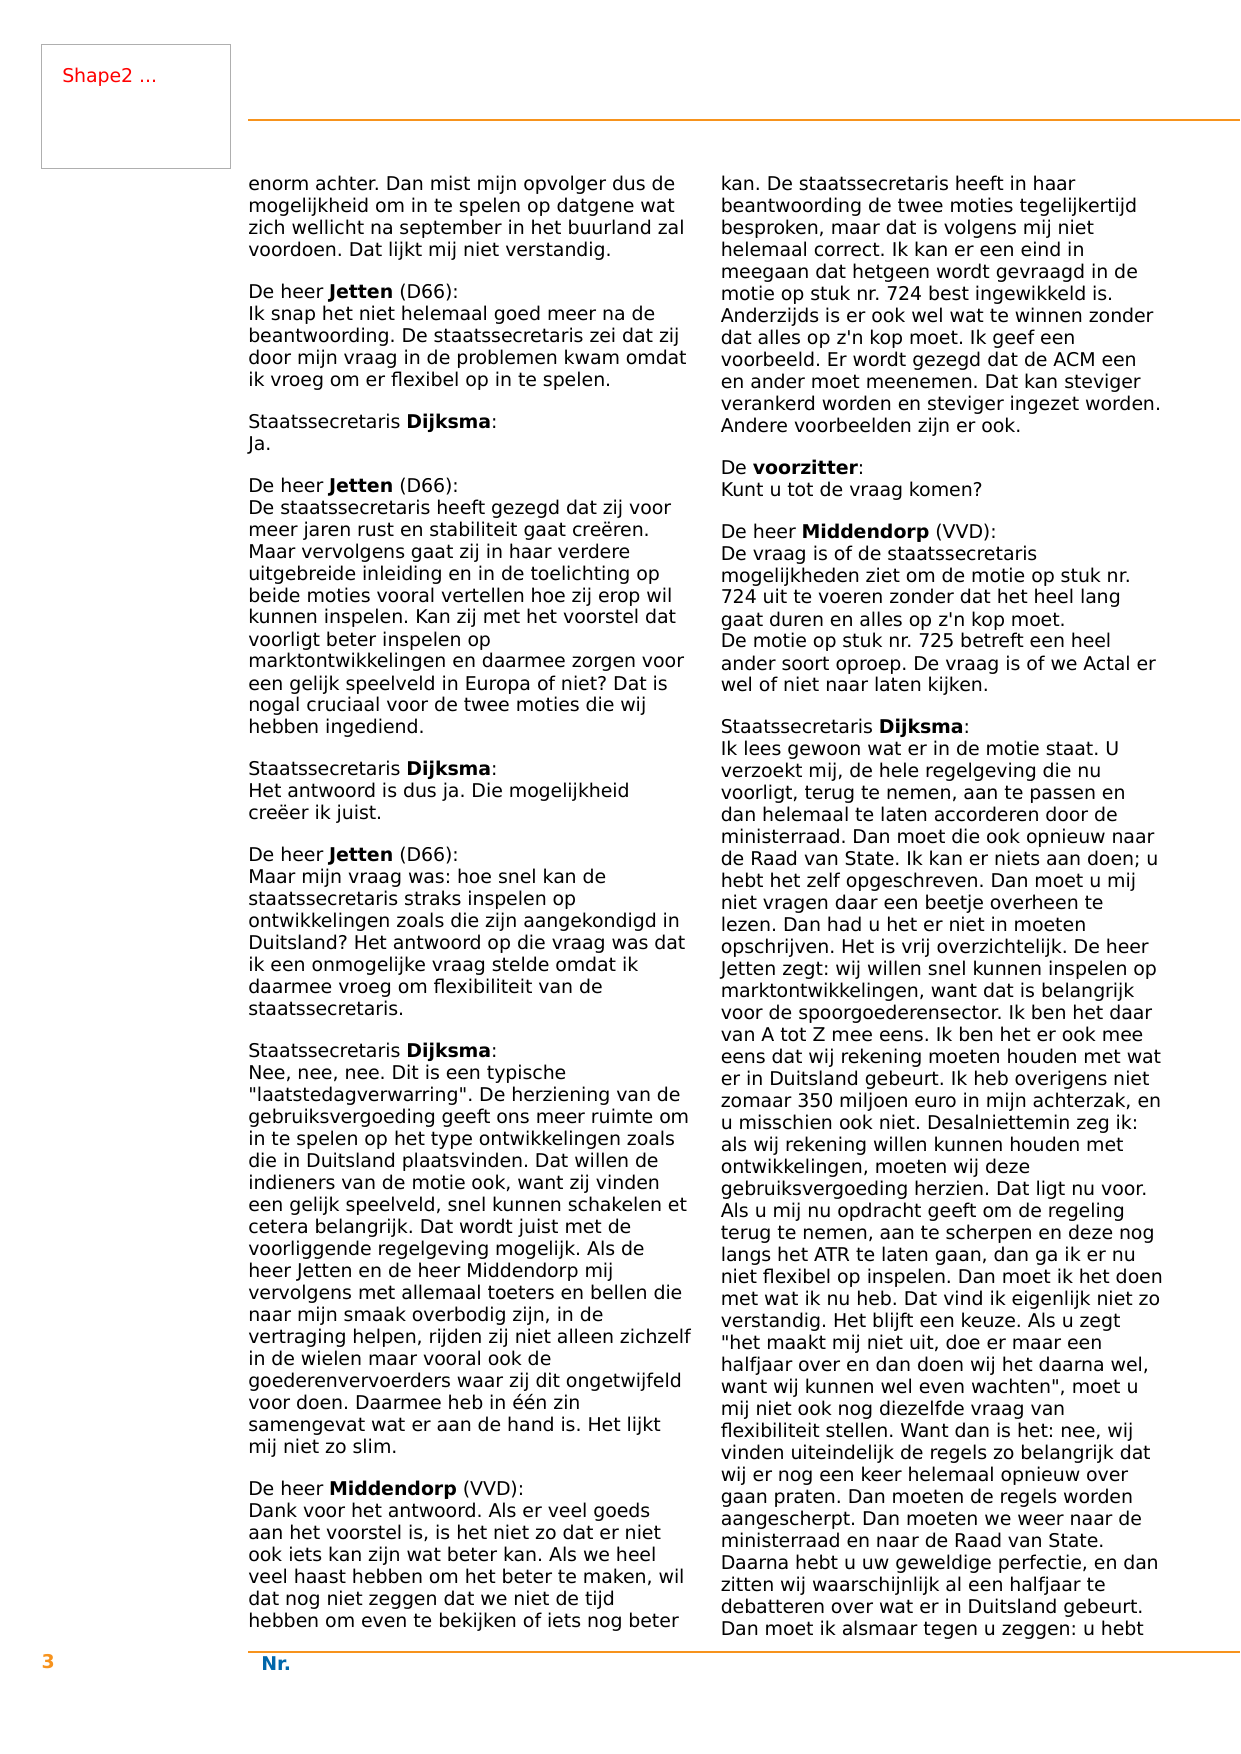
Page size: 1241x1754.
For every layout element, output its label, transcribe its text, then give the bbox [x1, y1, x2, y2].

text Maar mijn vraag was: hoe snel kan de staatssecretaris straks inspelen op ontwikkelingen zoals die zijn aangekondigd in Duitsland? Het antwoord op die vraag was dat ik een onmogelijke vraag stelde omdat ik daarmee vroeg om flexibiliteit van de staatssecretaris. [248, 866, 691, 1020]
text Staatssecretaris Dijksma: [721, 716, 1163, 738]
text Staatssecretaris Dijksma: [248, 758, 691, 780]
text Staatssecretaris Dijksma: [248, 1040, 691, 1062]
text Kunt u tot de vraag komen? [721, 478, 1163, 501]
text enorm achter. Dan mist mijn opvolger dus de mogelijkheid om in te spelen op datgene wat zich wellicht na september in het buurland zal voordoen. Dat lijkt mij niet verstandig. [248, 173, 691, 261]
text Ik lees gewoon wat er in de motie staat. U verzoekt mij, de hele regelgeving die nu voorligt, terug te nemen, aan te passen en dan helemaal te laten accorderen door de ministerraad. Dan moet die ook opnieuw naar de Raad van State. Ik kan er niets aan doen; u hebt het zelf opgeschreven. Dan moet u mij niet vragen daar een beetje overheen te lezen. Dan had u het er niet in moeten opschrijven. Het is vrij overzichtelijk. De heer Jetten zegt: wij willen snel kunnen inspelen op marktontwikkelingen, want dat is belangrijk voor de spoorgoederensector. Ik ben het daar van A tot Z mee eens. Ik ben het er ook mee eens dat wij rekening moeten houden met wat er in Duitsland gebeurt. Ik heb overigens niet zomaar 350 miljoen euro in mijn achterzak, en u misschien ook niet. Desalniettemin zeg ik: als wij rekening willen kunnen houden met ontwikkelingen, moeten wij deze gebruiksvergoeding herzien. Dat ligt nu voor. Als u mij nu opdracht geeft om de regeling terug te nemen, aan te scherpen en deze nog langs het ATR te laten gaan, dan ga ik er nu niet flexibel op inspelen. Dan moet ik het doen met wat ik nu heb. Dat vind ik eigenlijk niet zo verstandig. Het blijft een keuze. Als u zegt "het maakt mij niet uit, doe er maar een halfjaar over en dan doen wij het daarna wel, want wij kunnen wel even wachten", moet u mij niet ook nog diezelfde vraag van flexibiliteit stellen. Want dan is het: nee, wij vinden uiteindelijk de regels zo belangrijk dat wij er nog een keer helemaal opnieuw over gaan praten. Dan moeten de regels worden aangescherpt. Dan moeten we weer naar de ministerraad en naar de Raad van State. Daarna hebt u uw geweldige perfectie, en dan zitten wij waarschijnlijk al een halfjaar te debatteren over wat er in Duitsland gebeurt. Dan moet ik alsmaar tegen u zeggen: u hebt [721, 738, 1163, 1639]
text De motie op stuk nr. 725 betreft een heel ander soort oproep. De vraag is of we Actal er wel of niet naar laten kijken. [721, 630, 1163, 696]
text kan. De staatssecretaris heeft in haar beantwoording de twee moties tegelijkertijd besproken, maar dat is volgens mij niet helemaal correct. Ik kan er een eind in meegaan dat hetgeen wordt gevraagd in de motie op stuk nr. 724 best ingewikkeld is. Anderzijds is er ook wel wat te winnen zonder dat alles op z'n kop moet. Ik geef een voorbeeld. Er wordt gezegd dat de ACM een en ander moet meenemen. Dat kan steviger verankerd worden en steviger ingezet worden. Andere voorbeelden zijn er ook. [721, 173, 1163, 437]
text Ja. [248, 433, 691, 454]
text De heer Jetten (D66): [248, 844, 691, 866]
text De vraag is of de staatssecretaris mogelijkheden ziet om de motie op stuk nr. 724 uit te voeren zonder dat het heel lang gaat duren en alles op z'n kop moet. [721, 542, 1163, 630]
text De staatssecretaris heeft gezegd dat zij voor meer jaren rust en stabiliteit gaat creëren. Maar vervolgens gaat zij in haar verdere uitgebreide inleiding en in de toelichting op beide moties vooral vertellen hoe zij erop wil kunnen inspelen. Kan zij met het voorstel dat voorligt beter inspelen op marktontwikkelingen en daarmee zorgen voor een gelijk speelveld in Europa of niet? Dat is nogal cruciaal voor de twee moties die wij hebben ingediend. [248, 497, 691, 738]
text Nee, nee, nee. Dit is een typische "laatstedagverwarring". De herziening van de gebruiksvergoeding geeft ons meer ruimte om in te spelen op het type ontwikkelingen zoals die in Duitsland plaatsvinden. Dat willen de indieners van de motie ook, want zij vinden een gelijk speelveld, snel kunnen schakelen et cetera belangrijk. Dat wordt juist met de voorliggende regelgeving mogelijk. Als de heer Jetten en de heer Middendorp mij vervolgens met allemaal toeters en bellen die naar mijn smaak overbodig zijn, in de vertraging helpen, rijden zij niet alleen zichzelf in de wielen maar vooral ook de goederenvervoerders waar zij dit ongetwijfeld voor doen. Daarmee heb in één zin samengevat wat er aan de hand is. Het lijkt mij niet zo slim. [248, 1062, 691, 1458]
text De heer Jetten (D66): [248, 281, 691, 303]
text Staatssecretaris Dijksma: [248, 411, 691, 433]
text Dank voor het antwoord. Als er veel goeds aan het voorstel is, is het niet zo dat er niet ook iets kan zijn wat beter kan. Als we heel veel haast hebben om het beter te maken, wil dat nog niet zeggen dat we niet de tijd hebben om even te bekijken of iets nog beter [248, 1500, 691, 1632]
text De heer Middendorp (VVD): [248, 1478, 691, 1500]
text De heer Middendorp (VVD): [721, 521, 1163, 542]
text Het antwoord is dus ja. Die mogelijkheid creëer ik juist. [248, 780, 691, 824]
text De heer Jetten (D66): [248, 474, 691, 497]
text De voorzitter: [721, 457, 1163, 478]
text Ik snap het niet helemaal goed meer na de beantwoording. De staatssecretaris zei dat zij door mijn vraag in de problemen kwam omdat ik vroeg om er flexibel op in te spelen. [248, 303, 691, 391]
